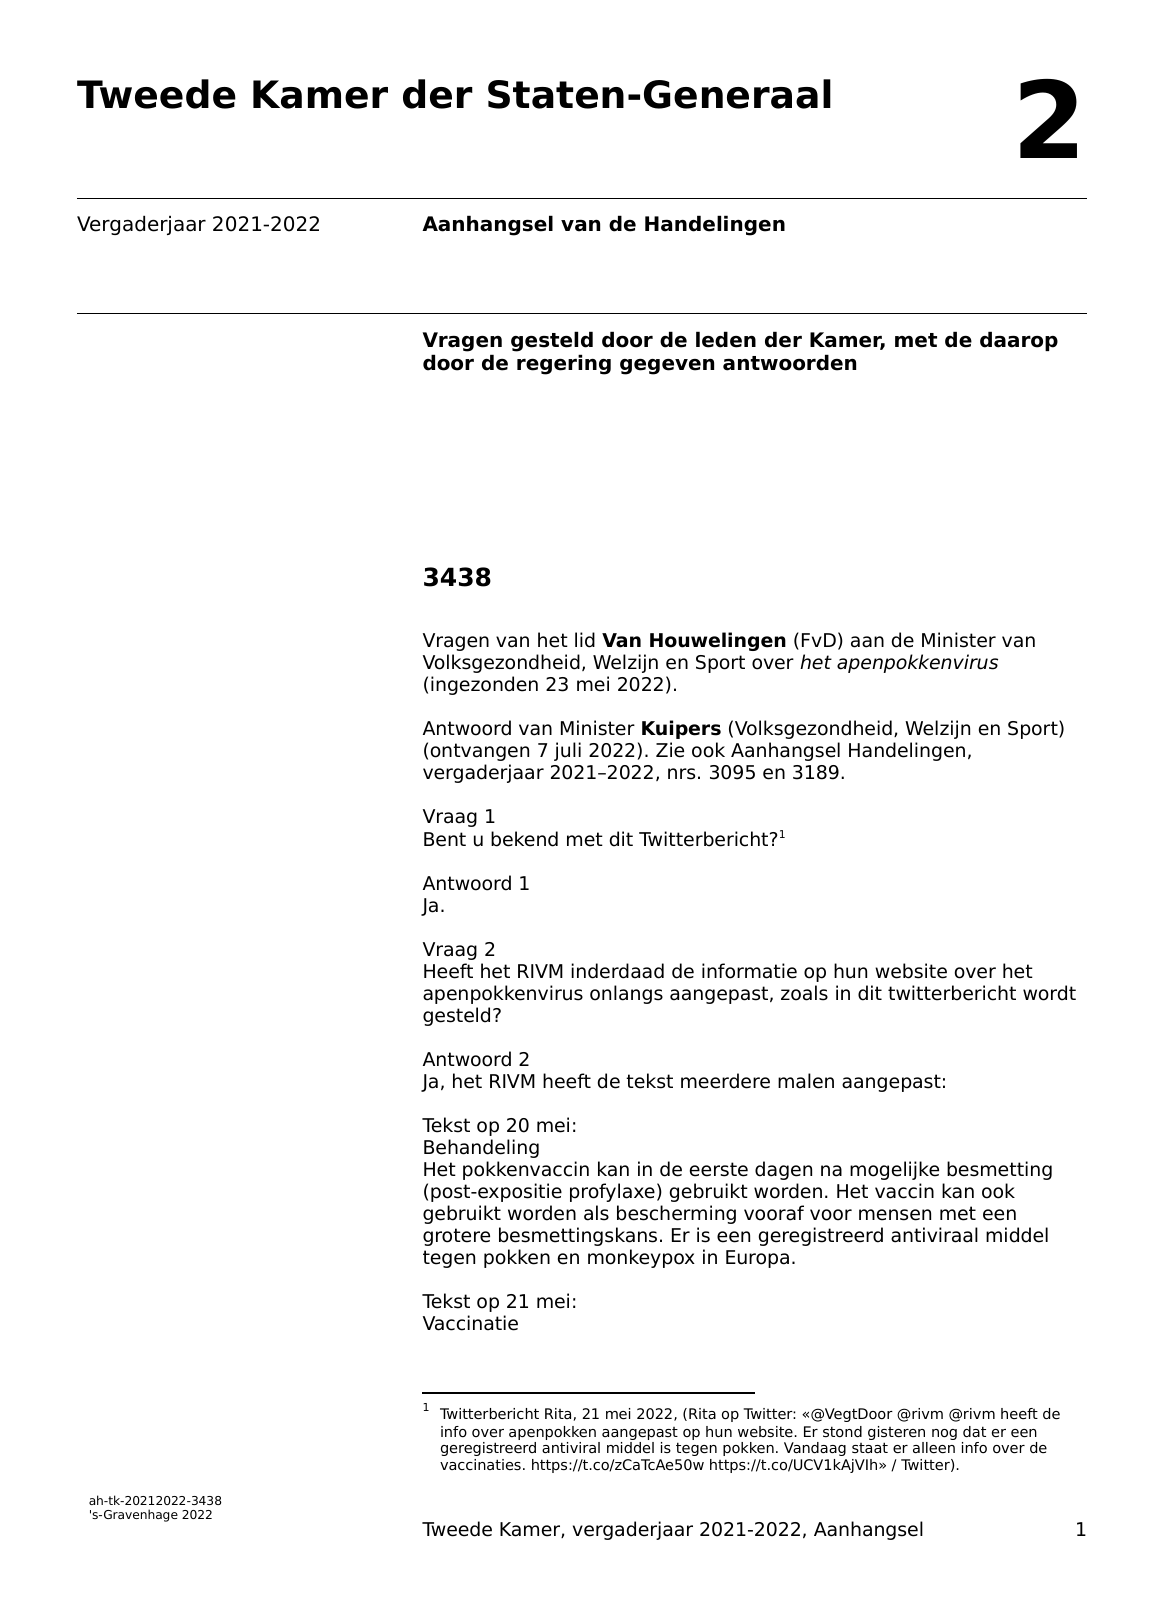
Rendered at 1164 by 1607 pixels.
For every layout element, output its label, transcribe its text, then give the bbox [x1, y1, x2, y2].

text Tekst op 20 mei: [422, 1115, 1087, 1137]
text Antwoord 2 [422, 1049, 1087, 1071]
text Het pokkenvaccin kan in de eerste dagen na mogelijke besmetting (post-expositie profylaxe) gebruikt worden. Het vaccin kan ook gebruikt worden als bescherming vooraf voor mensen met een grotere besmettingskans. Er is een geregistreerd antiviraal middel tegen pokken en monkeypox in Europa. [422, 1159, 1087, 1269]
text 3438 [422, 563, 1087, 592]
text Vragen van het lid Van Houwelingen (FvD) aan de Minister van Volksgezondheid, Welzijn en Sport over het apenpokkenvirus (ingezonden 23 mei 2022). [422, 630, 1087, 696]
text Heeft het RIVM inderdaad de informatie op hun website over het apenpokkenvirus onlangs aangepast, zoals in dit twitterbericht wordt gesteld? [422, 961, 1087, 1027]
text Ja. [422, 894, 1087, 917]
text Vaccinatie [422, 1313, 1087, 1335]
table_cell Vergaderjaar 2021-2022 [77, 199, 422, 313]
text Vraag 1 [422, 806, 1087, 828]
text 's-Gravenhage 2022 [88, 1508, 323, 1522]
text Bent u bekend met dit Twitterbericht? [422, 828, 1087, 850]
text Antwoord van Minister Kuipers (Volksgezondheid, Welzijn en Sport) (ontvangen 7 juli 2022). Zie ook Aanhangsel Handelingen, vergaderjaar 2021–2022, nrs. 3095 en 3189. [422, 718, 1087, 784]
text Behandeling [422, 1137, 1087, 1159]
table_cell Vragen gesteld door de leden der Kamer, met de daarop door de regering gegeven antwoorden [422, 314, 1087, 375]
text Twitterbericht Rita, 21 mei 2022, (Rita op Twitter: «@VegtDoor @rivm @rivm heeft de info over apenpokken aangepast op hun website. Er stond gisteren nog dat er een geregistreerd antiviral middel is tegen pokken. Vandaag staat er alleen info over de vaccinaties. https://t.co/zCaTcAe50w https://t.co/UCV1kAjVIh» / Twitter). [422, 1402, 1087, 1474]
text Vraag 2 [422, 939, 1087, 961]
table_header Tweede Kamer der Staten-Generaal [77, 59, 886, 198]
text Tekst op 21 mei: [422, 1291, 1087, 1313]
text Ja, het RIVM heeft de tekst meerdere malen aangepast: [422, 1071, 1087, 1093]
text Antwoord 1 [422, 873, 1087, 894]
table_cell [77, 314, 422, 375]
table_cell Aanhangsel van de Handelingen [422, 199, 1087, 313]
table_header 2 [886, 59, 1087, 198]
text ah-tk-20212022-3438 [88, 1494, 323, 1508]
